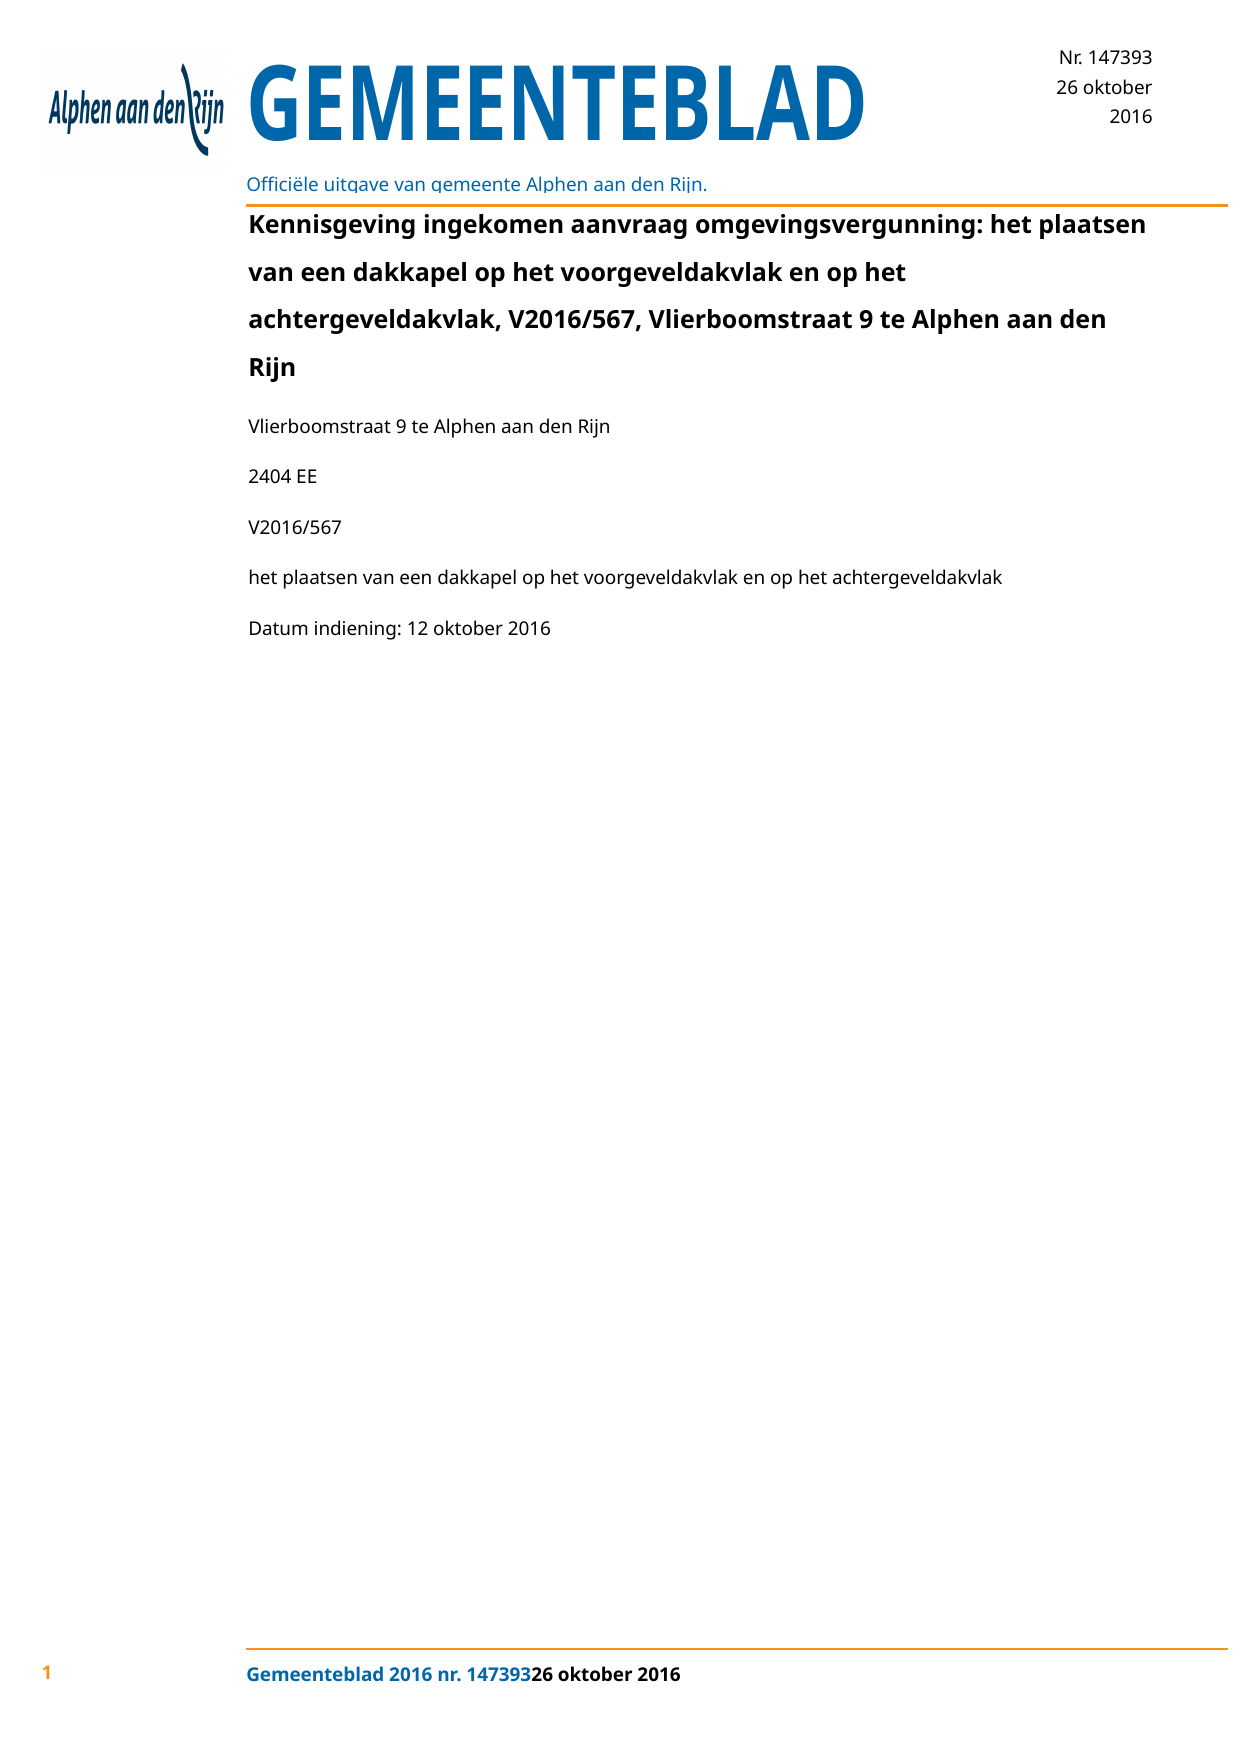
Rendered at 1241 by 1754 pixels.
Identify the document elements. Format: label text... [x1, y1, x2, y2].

text 2404 EE [248, 463, 1152, 489]
picture [41, 47, 231, 172]
text het plaatsen van een dakkapel op het voorgeveldakvlak en op het achtergeveldakvlak [248, 564, 1152, 590]
text Kennisgeving ingekomen aanvraag omgevingsvergunning: het plaatsen van een dakkapel op het voorgeveldakvlak en op het achtergeveldakvlak, V2016/567, Vlierboomstraat 9 te Alphen aan den Rijn [248, 207, 1152, 384]
text Datum indiening: 12 oktober 2016 [248, 615, 1152, 641]
text V2016/567 [248, 514, 1152, 540]
text Vlierboomstraat 9 te Alphen aan den Rijn [248, 413, 1152, 439]
